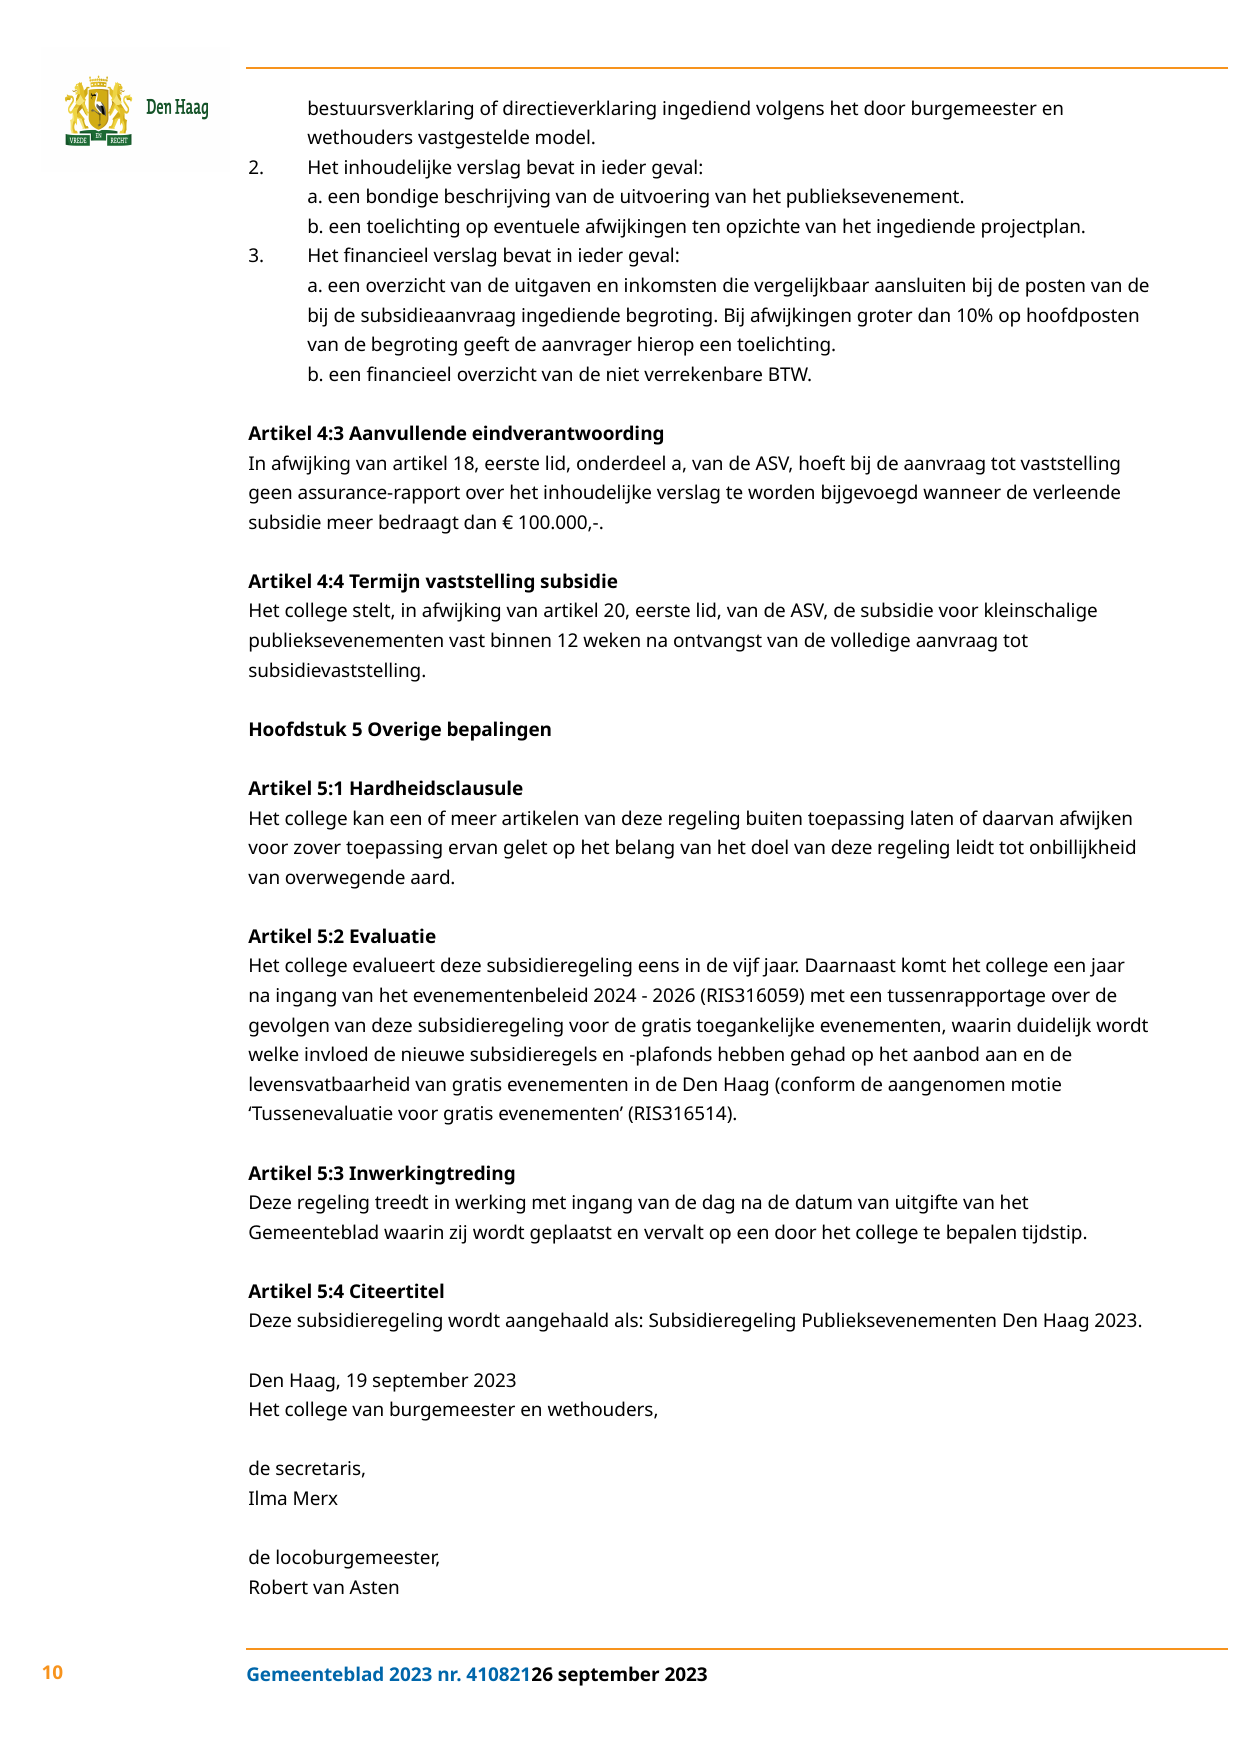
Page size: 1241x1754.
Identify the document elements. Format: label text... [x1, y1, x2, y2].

text Artikel 5:2 Evaluatie [248, 923, 1152, 949]
text Artikel 5:1 Hardheidsclausule [248, 775, 1152, 801]
list a. een overzicht van de uitgaven en inkomsten die vergelijkbaar aansluiten bij de posten van de bij de subsidieaanvraag ingediende begroting. Bij afwijkingen groter dan 10% op hoofdposten van de begroting geeft de aanvrager hierop een toelichting. [248, 272, 1152, 357]
text Deze regeling treedt in werking met ingang van de dag na de datum van uitgifte van het Gemeenteblad waarin zij wordt geplaatst en vervalt op een door het college te bepalen tijdstip. [248, 1189, 1152, 1245]
picture [41, 47, 231, 172]
text Den Haag, 19 september 2023 [248, 1367, 1152, 1393]
text In afwijking van artikel 18, eerste lid, onderdeel a, van de ASV, hoeft bij de aanvraag tot vaststelling geen assurance-rapport over het inhoudelijke verslag te worden bijgevoegd wanneer de verleende subsidie meer bedraagt dan € 100.000,-. [248, 450, 1152, 535]
text Artikel 5:4 Citeertitel [248, 1278, 1152, 1304]
text Het college evalueert deze subsidieregeling eens in de vijf jaar. Daarnaast komt het college een jaar na ingang van het evenementenbeleid 2024 - 2026 (RIS316059) met een tussenrapportage over de gevolgen van deze subsidieregeling voor de gratis toegankelijke evenementen, waarin duidelijk wordt welke invloed de nieuwe subsidieregels en -plafonds hebben gehad op het aanbod aan en de levensvatbaarheid van gratis evenementen in de Den Haag (conform de aangenomen motie ‘Tussenevaluatie voor gratis evenementen’ (RIS316514). [248, 953, 1152, 1126]
text Hoofdstuk 5 Overige bepalingen [248, 716, 1152, 742]
text Ilma Merx [248, 1485, 1152, 1511]
text de locoburgemeester, [248, 1544, 1152, 1570]
list b. een financieel overzicht van de niet verrekenbare BTW. [248, 361, 1152, 387]
text Het college van burgemeester en wethouders, [248, 1396, 1152, 1422]
text Artikel 5:3 Inwerkingtreding [248, 1160, 1152, 1186]
text Artikel 4:4 Termijn vaststelling subsidie [248, 568, 1152, 594]
text Artikel 4:3 Aanvullende eindverantwoording [248, 420, 1152, 446]
list a. een bondige beschrijving van de uitvoering van het publieksevenement. [248, 183, 1152, 209]
text Deze subsidieregeling wordt aangehaald als: Subsidieregeling Publieksevenementen Den Haag 2023. [248, 1308, 1152, 1333]
list b. een toelichting op eventuele afwijkingen ten opzichte van het ingediende projectplan. [248, 213, 1152, 239]
text de secretaris, [248, 1456, 1152, 1481]
list Het inhoudelijke verslag bevat in ieder geval: [248, 154, 1152, 180]
text Het college stelt, in afwijking van artikel 20, eerste lid, van de ASV, de subsidie voor kleinschalige publieksevenementen vast binnen 12 weken na ontvangst van de volledige aanvraag tot subsidievaststelling. [248, 598, 1152, 683]
text Robert van Asten [248, 1574, 1152, 1600]
text Het college kan een of meer artikelen van deze regeling buiten toepassing laten of daarvan afwijken voor zover toepassing ervan gelet op het belang van het doel van deze regeling leidt tot onbillijkheid van overwegende aard. [248, 805, 1152, 890]
list Het financieel verslag bevat in ieder geval: [248, 243, 1152, 268]
list bestuursverklaring of directieverklaring ingediend volgens het door burgemeester en wethouders vastgestelde model. [248, 95, 1152, 150]
